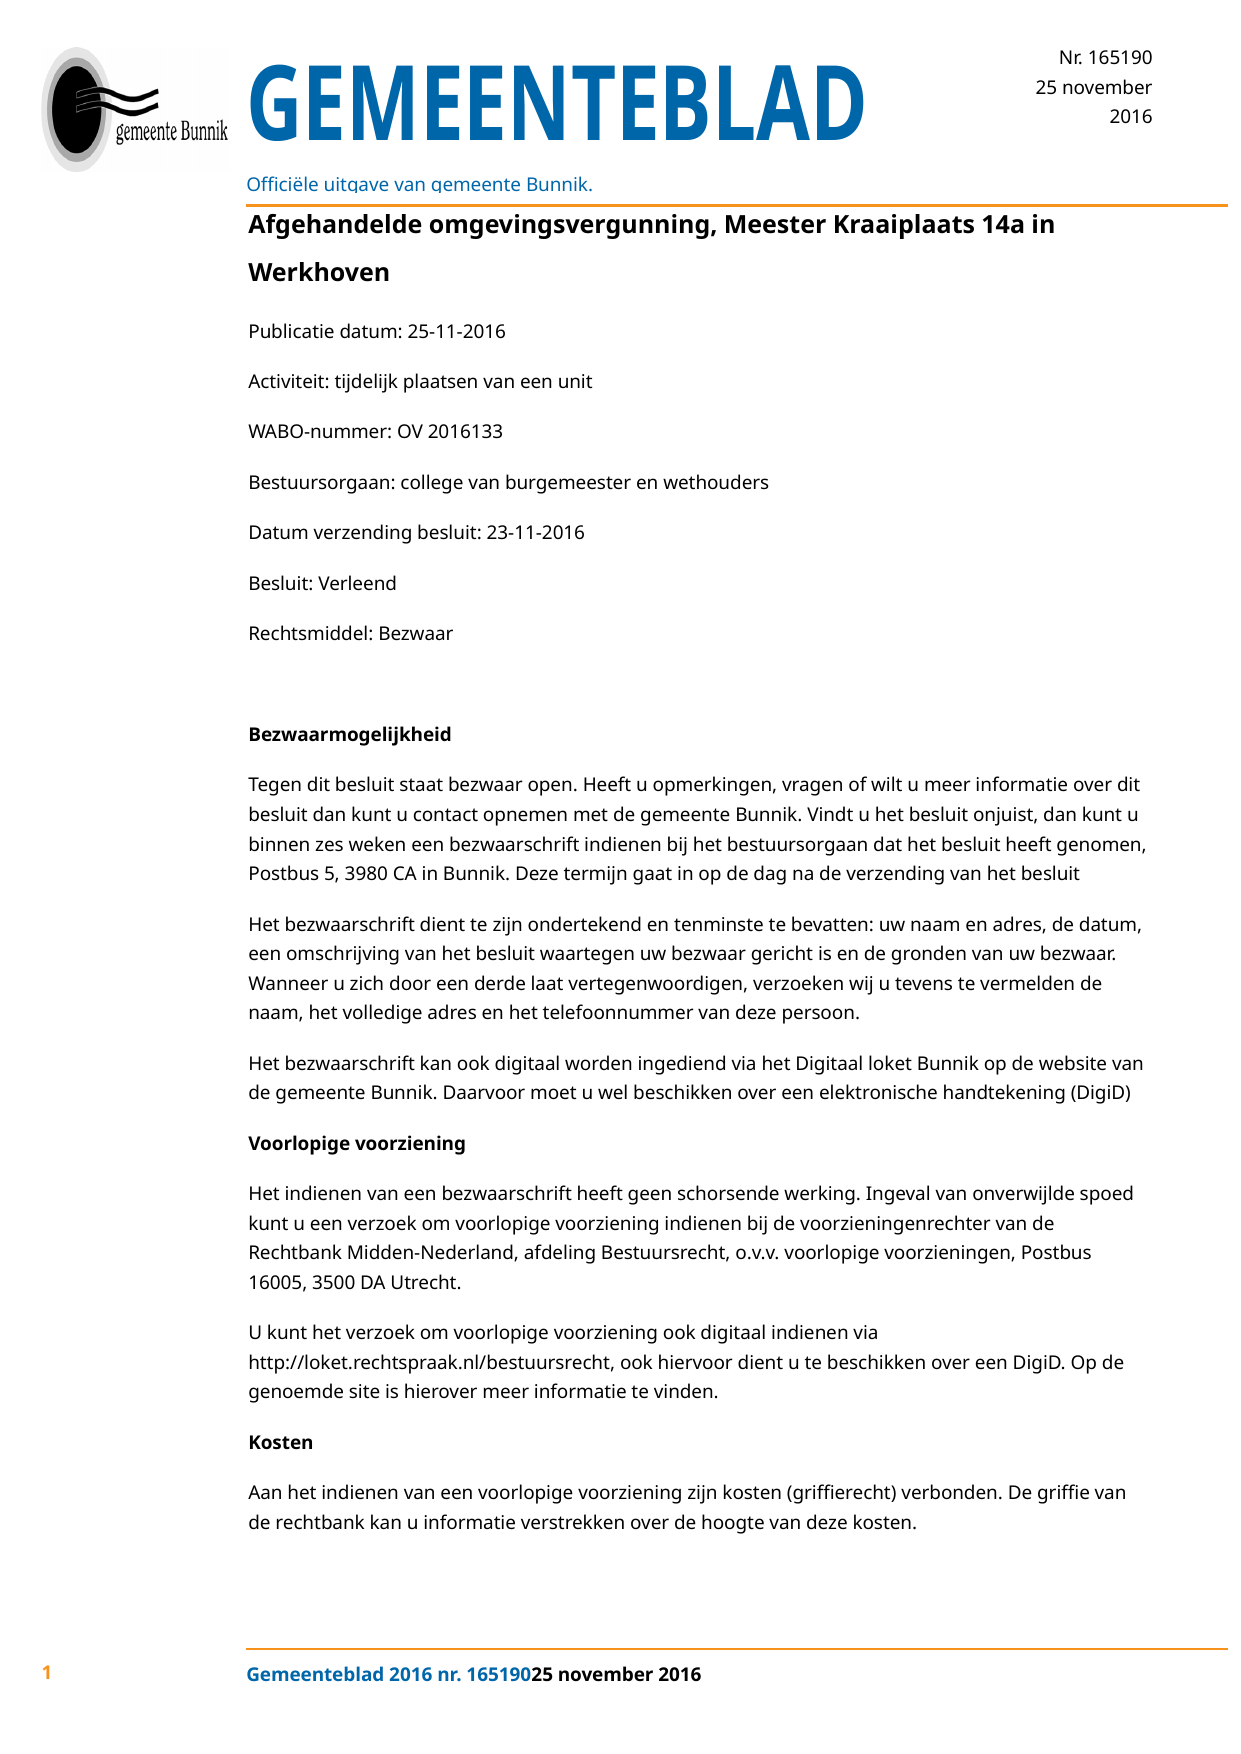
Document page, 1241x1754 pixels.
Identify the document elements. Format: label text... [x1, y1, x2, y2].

text WABO-nummer: OV 2016133 [248, 419, 1152, 444]
text Het bezwaarschrift kan ook digitaal worden ingediend via het Digitaal loket Bunnik op de website van de gemeente Bunnik. Daarvoor moet u wel beschikken over een elektronische handtekening (DigiD) [248, 1050, 1152, 1105]
text Activiteit: tijdelijk plaatsen van een unit [248, 368, 1152, 394]
text Voorlopige voorziening [248, 1130, 1152, 1156]
text Afgehandelde omgevingsvergunning, Meester Kraaiplaats 14a in Werkhoven [248, 207, 1152, 288]
text Bestuursorgaan: college van burgemeester en wethouders [248, 469, 1152, 495]
text Kosten [248, 1429, 1152, 1455]
picture [41, 47, 231, 172]
text Aan het indienen van een voorlopige voorziening zijn kosten (griffierecht) verbonden. De griffie van de rechtbank kan u informatie verstrekken over de hoogte van deze kosten. [248, 1479, 1152, 1535]
text Besluit: Verleend [248, 570, 1152, 596]
text Datum verzending besluit: 23-11-2016 [248, 519, 1152, 545]
text Rechtsmiddel: Bezwaar [248, 620, 1152, 646]
text Tegen dit besluit staat bezwaar open. Heeft u opmerkingen, vragen of wilt u meer informatie over dit besluit dan kunt u contact opnemen met de gemeente Bunnik. Vindt u het besluit onjuist, dan kunt u binnen zes weken een bezwaarschrift indienen bij het bestuursorgaan dat het besluit heeft genomen, Postbus 5, 3980 CA in Bunnik. Deze termijn gaat in op de dag na de verzending van het besluit [248, 772, 1152, 886]
text Bezwaarmogelijkheid [248, 721, 1152, 747]
text Publicatie datum: 25-11-2016 [248, 318, 1152, 344]
text Het indienen van een bezwaarschrift heeft geen schorsende werking. Ingeval van onverwijlde spoed kunt u een verzoek om voorlopige voorziening indienen bij de voorzieningenrechter van de Rechtbank Midden-Nederland, afdeling Bestuursrecht, o.v.v. voorlopige voorzieningen, Postbus 16005, 3500 DA Utrecht. [248, 1180, 1152, 1295]
text U kunt het verzoek om voorlopige voorziening ook digitaal indienen via http://loket.rechtspraak.nl/bestuursrecht, ook hiervoor dient u te beschikken over een DigiD. Op de genoemde site is hierover meer informatie te vinden. [248, 1319, 1152, 1404]
text Het bezwaarschrift dient te zijn ondertekend en tenminste te bevatten: uw naam en adres, de datum, een omschrijving van het besluit waartegen uw bezwaar gericht is en de gronden van uw bezwaar. Wanneer u zich door een derde laat vertegenwoordigen, verzoeken wij u tevens te vermelden de naam, het volledige adres en het telefoonnummer van deze persoon. [248, 911, 1152, 1025]
